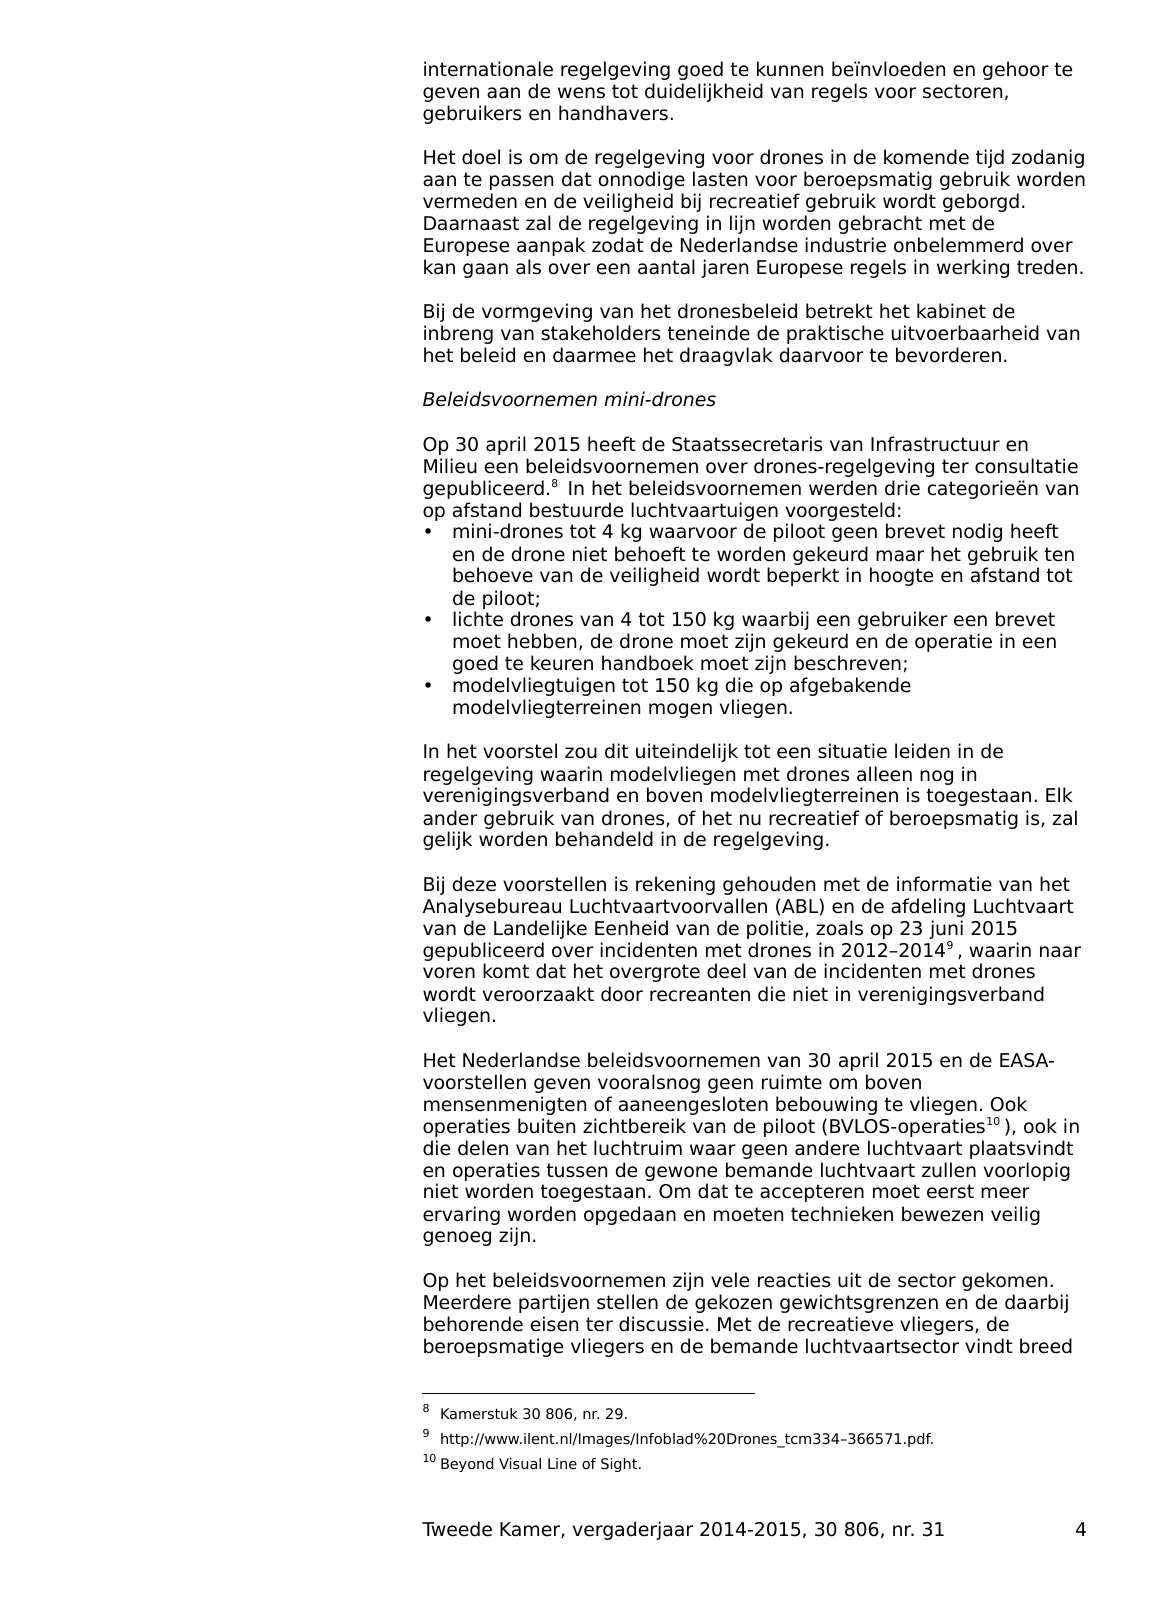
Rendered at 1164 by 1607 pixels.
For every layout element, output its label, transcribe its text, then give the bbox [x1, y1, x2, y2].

text Bij de vormgeving van het dronesbeleid betrekt het kabinet de inbreng van stakeholders teneinde de praktische uitvoerbaarheid van het beleid en daarmee het draagvlak daarvoor te bevorderen. [422, 301, 1087, 367]
text Het Nederlandse beleidsvoornemen van 30 april 2015 en de EASA-voorstellen geven vooralsnog geen ruimte om boven mensenmenigten of aaneengesloten bebouwing te vliegen. Ook operaties buiten zichtbereik van de piloot (BVLOS-operaties), ook in die delen van het luchtruim waar geen andere luchtvaart plaatsvindt en operaties tussen de gewone bemande luchtvaart zullen voorlopig niet worden toegestaan. Om dat te accepteren moet eerst meer ervaring worden opgedaan en moeten technieken bewezen veilig genoeg zijn. [422, 1049, 1087, 1247]
text Op het beleidsvoornemen zijn vele reacties uit de sector gekomen. Meerdere partijen stellen de gekozen gewichtsgrenzen en de daarbij behorende eisen ter discussie. Met de recreatieve vliegers, de beroepsmatige vliegers en de bemande luchtvaartsector vindt breed [422, 1269, 1087, 1357]
text In het voorstel zou dit uiteindelijk tot een situatie leiden in de regelgeving waarin modelvliegen met drones alleen nog in verenigingsverband en boven modelvliegterreinen is toegestaan. Elk ander gebruik van drones, of het nu recreatief of beroepsmatig is, zal gelijk worden behandeld in de regelgeving. [422, 741, 1087, 851]
text Bij deze voorstellen is rekening gehouden met de informatie van het Analysebureau Luchtvaartvoorvallen (ABL) en de afdeling Luchtvaart van de Landelijke Eenheid van de politie, zoals op 23 juni 2015 gepubliceerd over incidenten met drones in 2012–2014, waarin naar voren komt dat het overgrote deel van de incidenten met drones wordt veroorzaakt door recreanten die niet in verenigingsverband vliegen. [422, 873, 1087, 1027]
text Kamerstuk 30 806, nr. 29. [422, 1402, 1087, 1424]
text Beyond Visual Line of Sight. [422, 1452, 1087, 1474]
text • mini-drones tot 4 kg waarvoor de piloot geen brevet nodig heeft en de drone niet behoeft te worden gekeurd maar het gebruik ten behoeve van de veiligheid wordt beperkt in hoogte en afstand tot de piloot; [422, 521, 1087, 609]
text Op 30 april 2015 heeft de Staatssecretaris van Infrastructuur en Milieu een beleidsvoornemen over drones-regelgeving ter consultatie gepubliceerd. In het beleidsvoornemen werden drie categorieën van op afstand bestuurde luchtvaartuigen voorgesteld: [422, 433, 1087, 521]
subtitle Beleidsvoornemen mini-drones [422, 389, 1087, 411]
text http://www.ilent.nl/Images/Infoblad%20Drones_tcm334–366571.pdf. [422, 1427, 1087, 1449]
text • modelvliegtuigen tot 150 kg die op afgebakende modelvliegterreinen mogen vliegen. [422, 675, 1087, 719]
text Het doel is om de regelgeving voor drones in de komende tijd zodanig aan te passen dat onnodige lasten voor beroepsmatig gebruik worden vermeden en de veiligheid bij recreatief gebruik wordt geborgd. Daarnaast zal de regelgeving in lijn worden gebracht met de Europese aanpak zodat de Nederlandse industrie onbelemmerd over kan gaan als over een aantal jaren Europese regels in werking treden. [422, 147, 1087, 279]
text internationale regelgeving goed te kunnen beïnvloeden en gehoor te geven aan de wens tot duidelijkheid van regels voor sectoren, gebruikers en handhavers. [422, 59, 1087, 125]
text • lichte drones van 4 tot 150 kg waarbij een gebruiker een brevet moet hebben, de drone moet zijn gekeurd en de operatie in een goed te keuren handboek moet zijn beschreven; [422, 609, 1087, 675]
